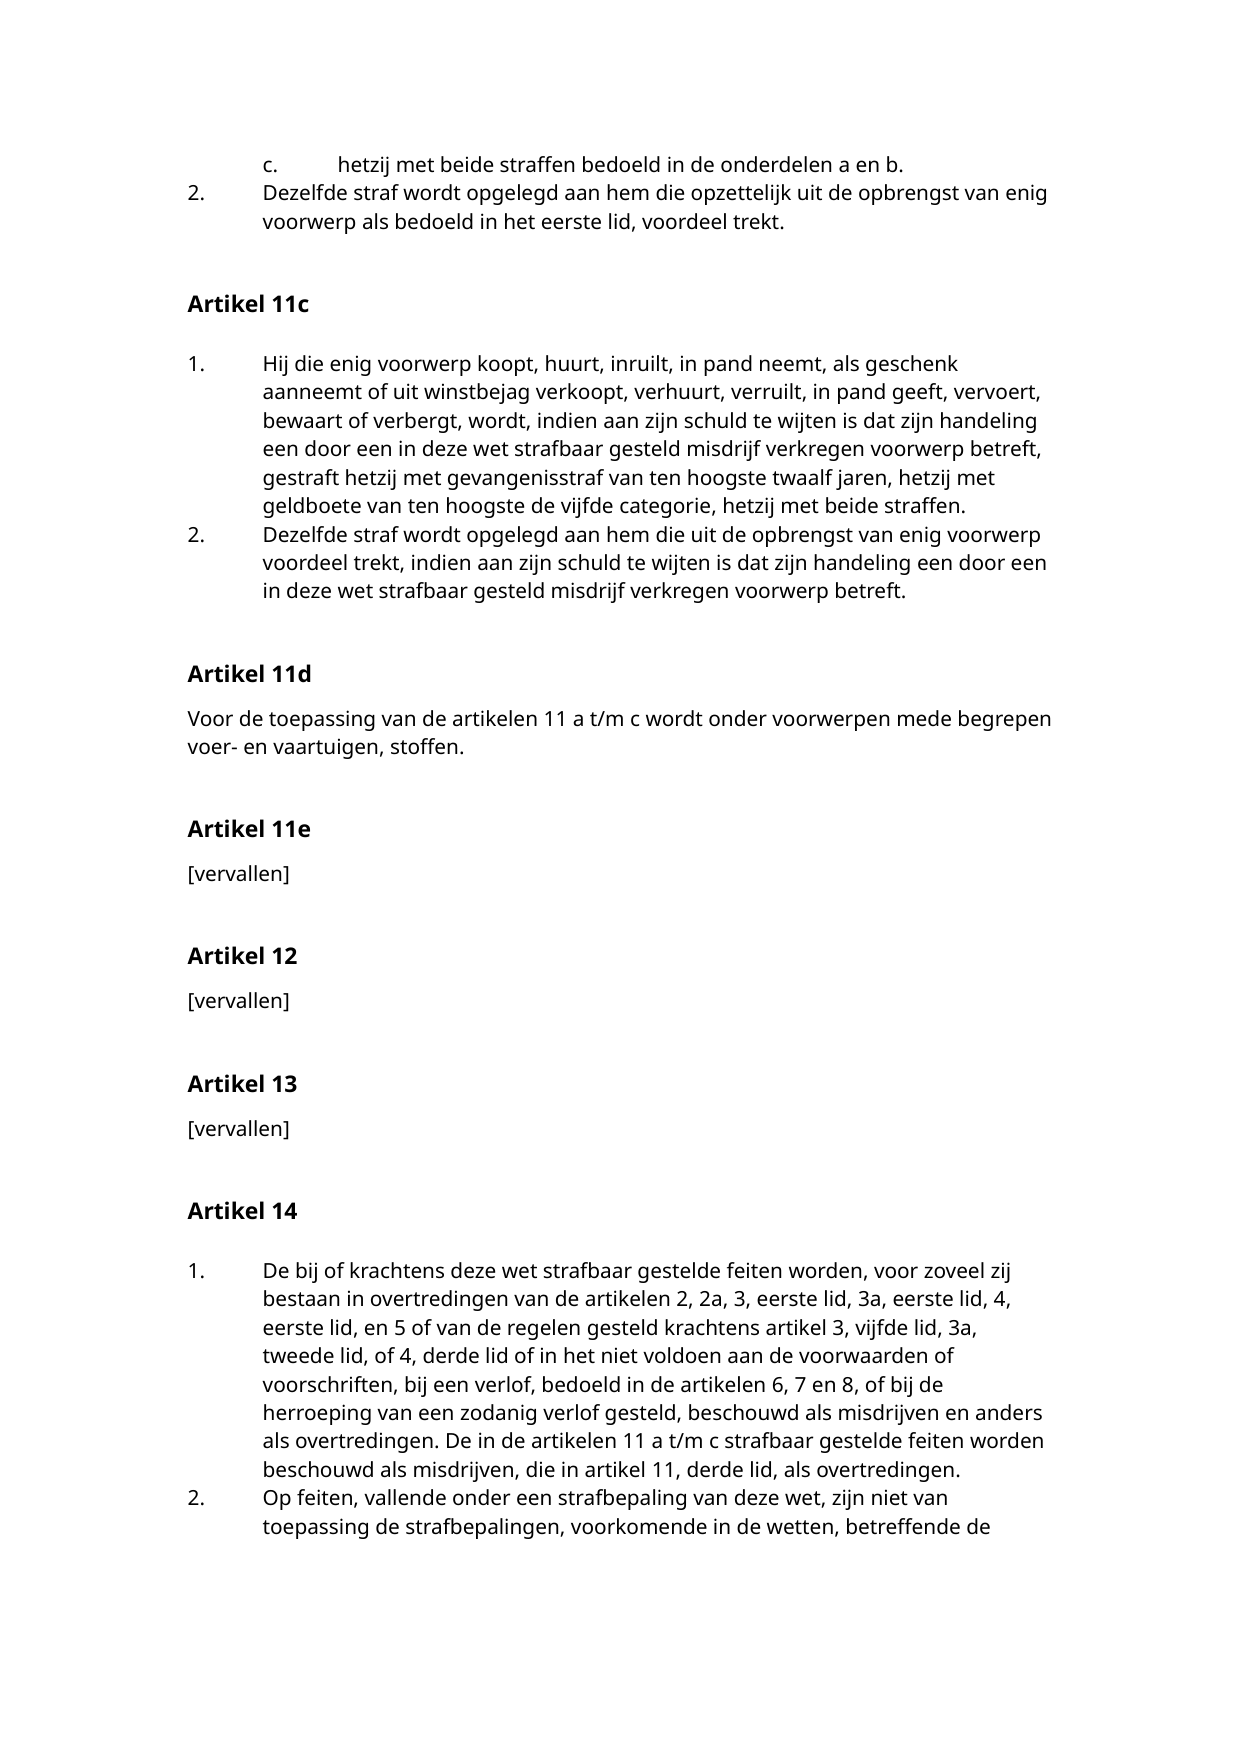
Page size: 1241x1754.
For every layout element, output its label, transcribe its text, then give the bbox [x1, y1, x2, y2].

text Voor de toepassing van de artikelen 11 a t/m c wordt onder voorwerpen mede begrepen voer- en vaartuigen, stoffen. [187, 704, 1053, 761]
subtitle Artikel 14 [187, 1195, 1053, 1226]
subtitle Artikel 11d [187, 657, 1053, 689]
text [vervallen] [187, 987, 1053, 1015]
list Dezelfde straf wordt opgelegd aan hem die opzettelijk uit de opbrengst van enig voorwerp als bedoeld in het eerste lid, voordeel trekt. [187, 178, 1053, 235]
text [vervallen] [187, 1114, 1053, 1142]
text [vervallen] [187, 859, 1053, 888]
list Dezelfde straf wordt opgelegd aan hem die uit de opbrengst van enig voorwerp voordeel trekt, indien aan zijn schuld te wijten is dat zijn handeling een door een in deze wet strafbaar gesteld misdrijf verkregen voorwerp betreft. [187, 520, 1053, 605]
list De bij of krachtens deze wet strafbaar gestelde feiten worden, voor zoveel zij bestaan in overtredingen van de artikelen 2, 2a, 3, eerste lid, 3a, eerste lid, 4, eerste lid, en 5 of van de regelen gesteld krachtens artikel 3, vijfde lid, 3a, tweede lid, of 4, derde lid of in het niet voldoen aan de voorwaarden of voorschriften, bij een verlof, bedoeld in de artikelen 6, 7 en 8, of bij de herroeping van een zodanig verlof gesteld, beschouwd als misdrijven en anders als overtredingen. De in de artikelen 11 a t/m c strafbaar gestelde feiten worden beschouwd als misdrijven, die in artikel 11, derde lid, als overtredingen. [187, 1256, 1053, 1483]
subtitle Artikel 11e [187, 813, 1053, 844]
subtitle Artikel 11c [187, 288, 1053, 319]
subtitle Artikel 13 [187, 1067, 1053, 1099]
list hetzij met beide straffen bedoeld in de onderdelen a en b. [262, 150, 1053, 178]
list Op feiten, vallende onder een strafbepaling van deze wet, zijn niet van toepassing de strafbepalingen, voorkomende in de wetten, betreffende de [187, 1483, 1053, 1540]
list Hij die enig voorwerp koopt, huurt, inruilt, in pand neemt, als geschenk aanneemt of uit winstbejag verkoopt, verhuurt, verruilt, in pand geeft, vervoert, bewaart of verbergt, wordt, indien aan zijn schuld te wijten is dat zijn handeling een door een in deze wet strafbaar gesteld misdrijf verkregen voorwerp betreft, gestraft hetzij met gevangenisstraf van ten hoogste twaalf jaren, hetzij met geldboete van ten hoogste de vijfde categorie, hetzij met beide straffen. [187, 349, 1053, 520]
subtitle Artikel 12 [187, 940, 1053, 972]
